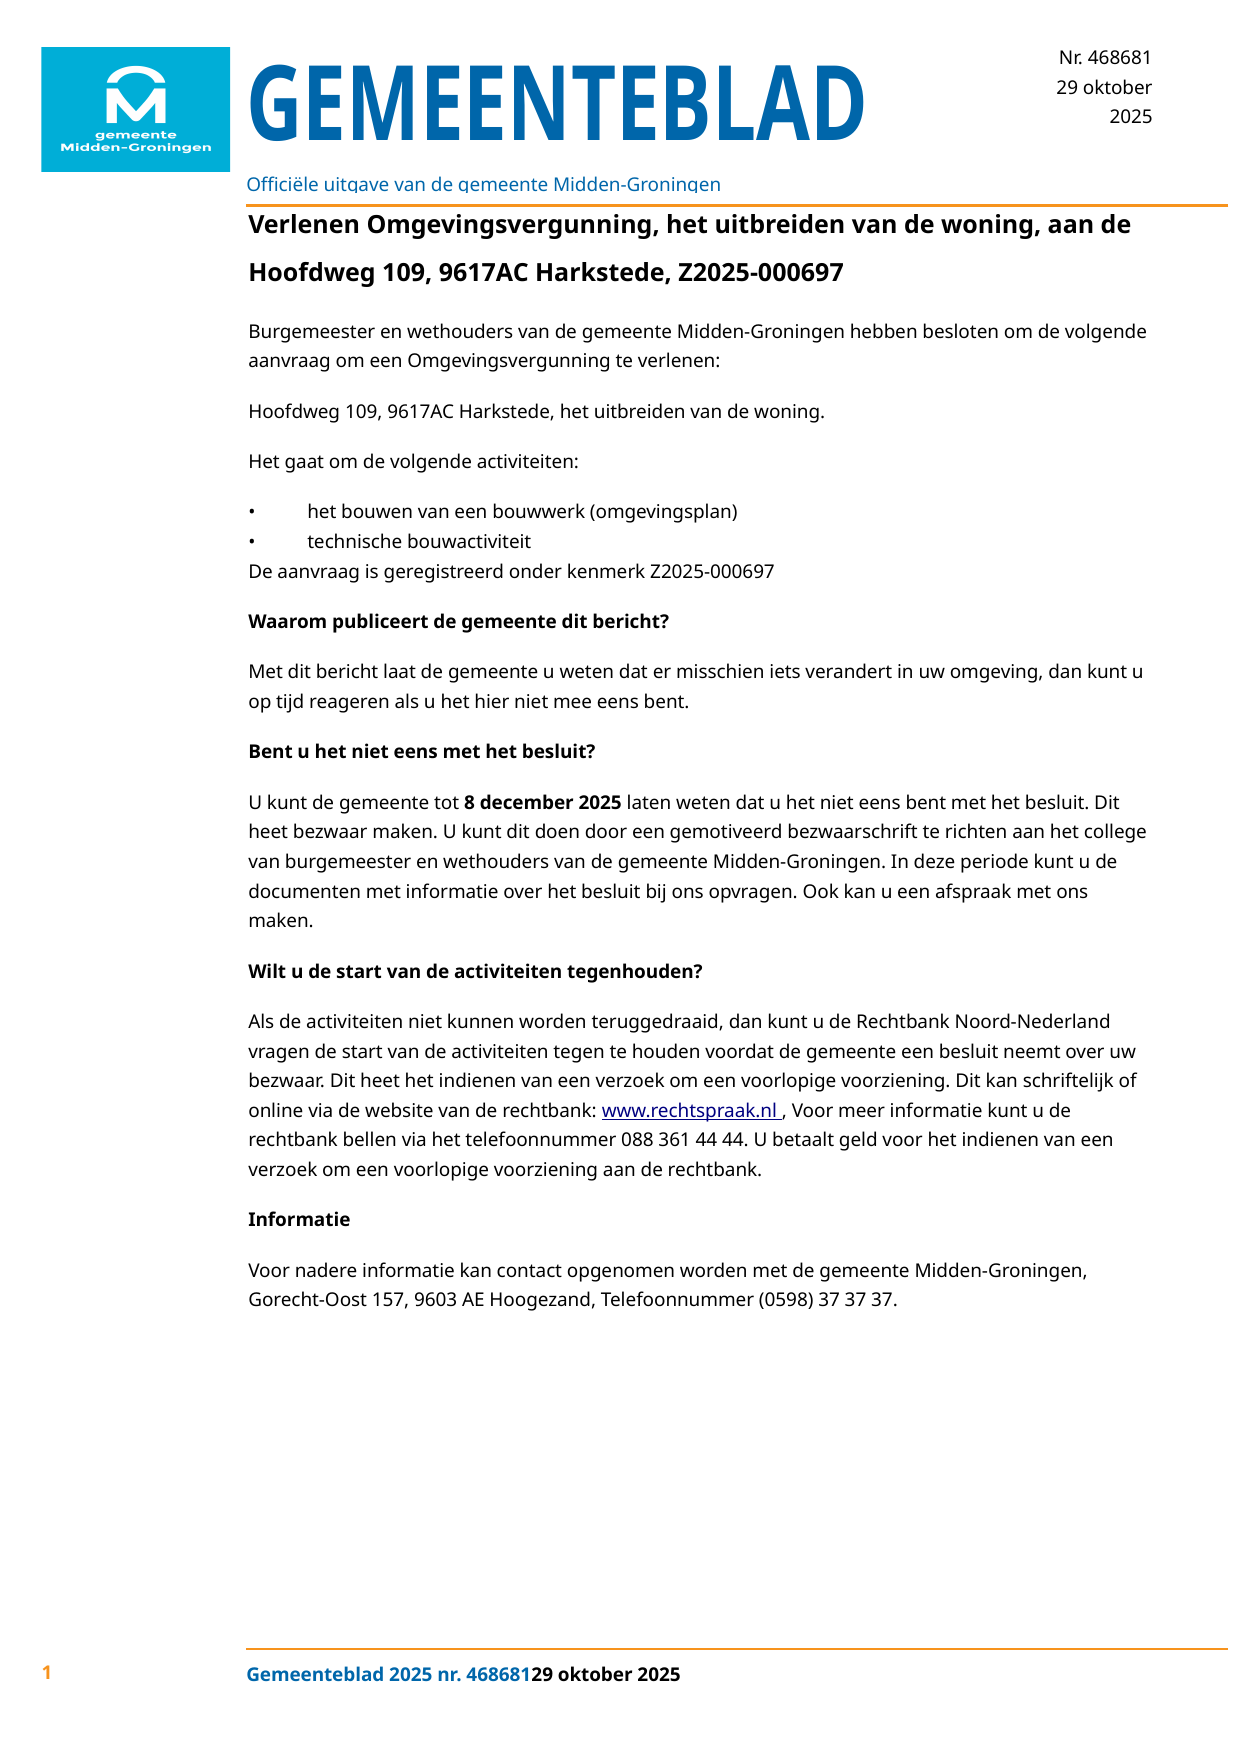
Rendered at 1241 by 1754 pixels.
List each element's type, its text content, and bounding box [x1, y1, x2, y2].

text Het gaat om de volgende activiteiten: [248, 448, 1152, 474]
picture [107, 89, 165, 122]
text Met dit bericht laat de gemeente u weten dat er misschien iets verandert in uw omgeving, dan kunt u op tijd reageren als u het hier niet mee eens bent. [248, 659, 1152, 714]
list technische bouwactiviteit [248, 528, 1152, 554]
text Bent u het niet eens met het besluit? [248, 739, 1152, 764]
text Wilt u de start van de activiteiten tegenhouden? [248, 958, 1152, 984]
text U kunt de gemeente tot 8 december 2025 laten weten dat u het niet eens bent met het besluit. Dit heet bezwaar maken. U kunt dit doen door een gemotiveerd bezwaarschrift te richten aan het college van burgemeester en wethouders van de gemeente Midden-Groningen. In deze periode kunt u de documenten met informatie over het besluit bij ons opvragen. Ook kan u een afspraak met ons maken. [248, 789, 1152, 933]
text Verlenen Omgevingsvergunning, het uitbreiden van de woning, aan de Hoofdweg 109, 9617AC Harkstede, Z2025-000697 [248, 207, 1152, 288]
text Voor nadere informatie kan contact opgenomen worden met de gemeente Midden-Groningen, Gorecht-Oost 157, 9603 AE Hoogezand, Telefoonnummer (0598) 37 37 37. [248, 1257, 1152, 1312]
text Burgemeester en wethouders van de gemeente Midden-Groningen hebben besloten om de volgende aanvraag om een Omgevingsvergunning te verlenen: [248, 318, 1152, 373]
text De aanvraag is geregistreerd onder kenmerk Z2025-000697 [248, 558, 1152, 584]
text Informatie [248, 1207, 1152, 1232]
picture [184, 146, 190, 153]
text Hoofdweg 109, 9617AC Harkstede, het uitbreiden van de woning. [248, 398, 1152, 424]
list het bouwen van een bouwwerk (omgevingsplan) [248, 499, 1152, 524]
picture [108, 66, 164, 82]
text Als de activiteiten niet kunnen worden teruggedraaid, dan kunt u de Rechtbank Noord-Nederland vragen de start van de activiteiten tegen te houden voordat de gemeente een besluit neemt over uw bezwaar. Dit heet het indienen van een verzoek om een voorlopige voorziening. Dit kan schriftelijk of online via de website van de rechtbank: www.rechtspraak.nl , Voor meer informatie kunt u de rechtbank bellen via het telefoonnummer 088 361 44 44. U betaalt geld voor het indienen van een verzoek om een voorlopige voorziening aan de rechtbank. [248, 1008, 1152, 1182]
text Waarom publiceert de gemeente dit bericht? [248, 608, 1152, 634]
